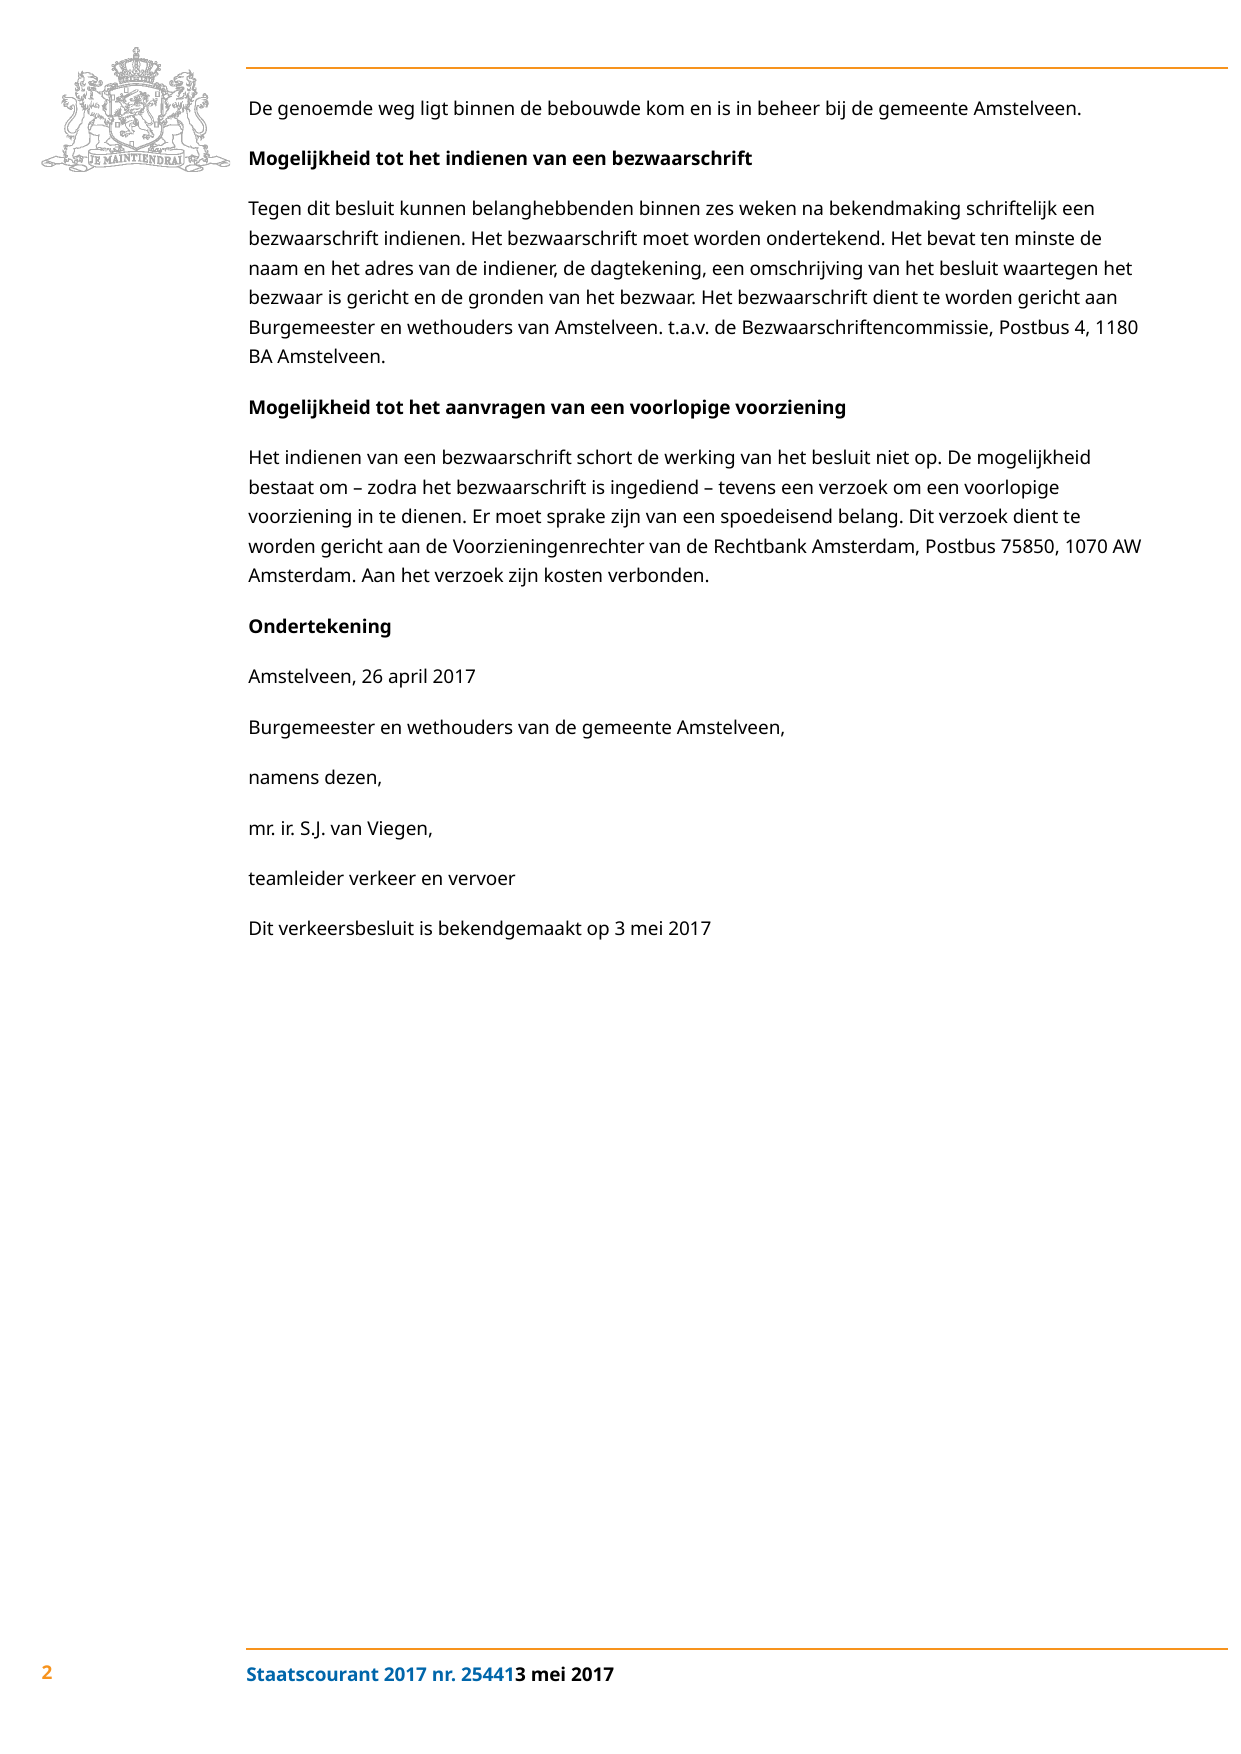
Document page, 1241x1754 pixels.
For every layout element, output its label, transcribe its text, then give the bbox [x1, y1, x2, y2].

text Amstelveen, 26 april 2017 [248, 663, 1152, 689]
text Tegen dit besluit kunnen belanghebbenden binnen zes weken na bekendmaking schriftelijk een bezwaarschrift indienen. Het bezwaarschrift moet worden ondertekend. Het bevat ten minste de naam en het adres van de indiener, de dagtekening, een omschrijving van het besluit waartegen het bezwaar is gericht en de gronden van het bezwaar. Het bezwaarschrift dient te worden gericht aan Burgemeester en wethouders van Amstelveen. t.a.v. de Bezwaarschriftencommissie, Postbus 4, 1180 BA Amstelveen. [248, 196, 1152, 369]
text Dit verkeersbesluit is bekendgemaakt op 3 mei 2017 [248, 916, 1152, 941]
text Ondertekening [248, 613, 1152, 639]
text teamleider verkeer en vervoer [248, 865, 1152, 891]
text Mogelijkheid tot het indienen van een bezwaarschrift [248, 145, 1152, 171]
picture [41, 47, 231, 172]
text Het indienen van een bezwaarschrift schort de werking van het besluit niet op. De mogelijkheid bestaat om – zodra het bezwaarschrift is ingediend – tevens een verzoek om een voorlopige voorziening in te dienen. Er moet sprake zijn van een spoedeisend belang. Dit verzoek dient te worden gericht aan de Voorzieningenrechter van de Rechtbank Amsterdam, Postbus 75850, 1070 AW Amsterdam. Aan het verzoek zijn kosten verbonden. [248, 444, 1152, 588]
text Burgemeester en wethouders van de gemeente Amstelveen, [248, 714, 1152, 740]
text mr. ir. S.J. van Viegen, [248, 815, 1152, 841]
text De genoemde weg ligt binnen de bebouwde kom en is in beheer bij de gemeente Amstelveen. [248, 95, 1152, 121]
text Mogelijkheid tot het aanvragen van een voorlopige voorziening [248, 394, 1152, 420]
text namens dezen, [248, 764, 1152, 790]
